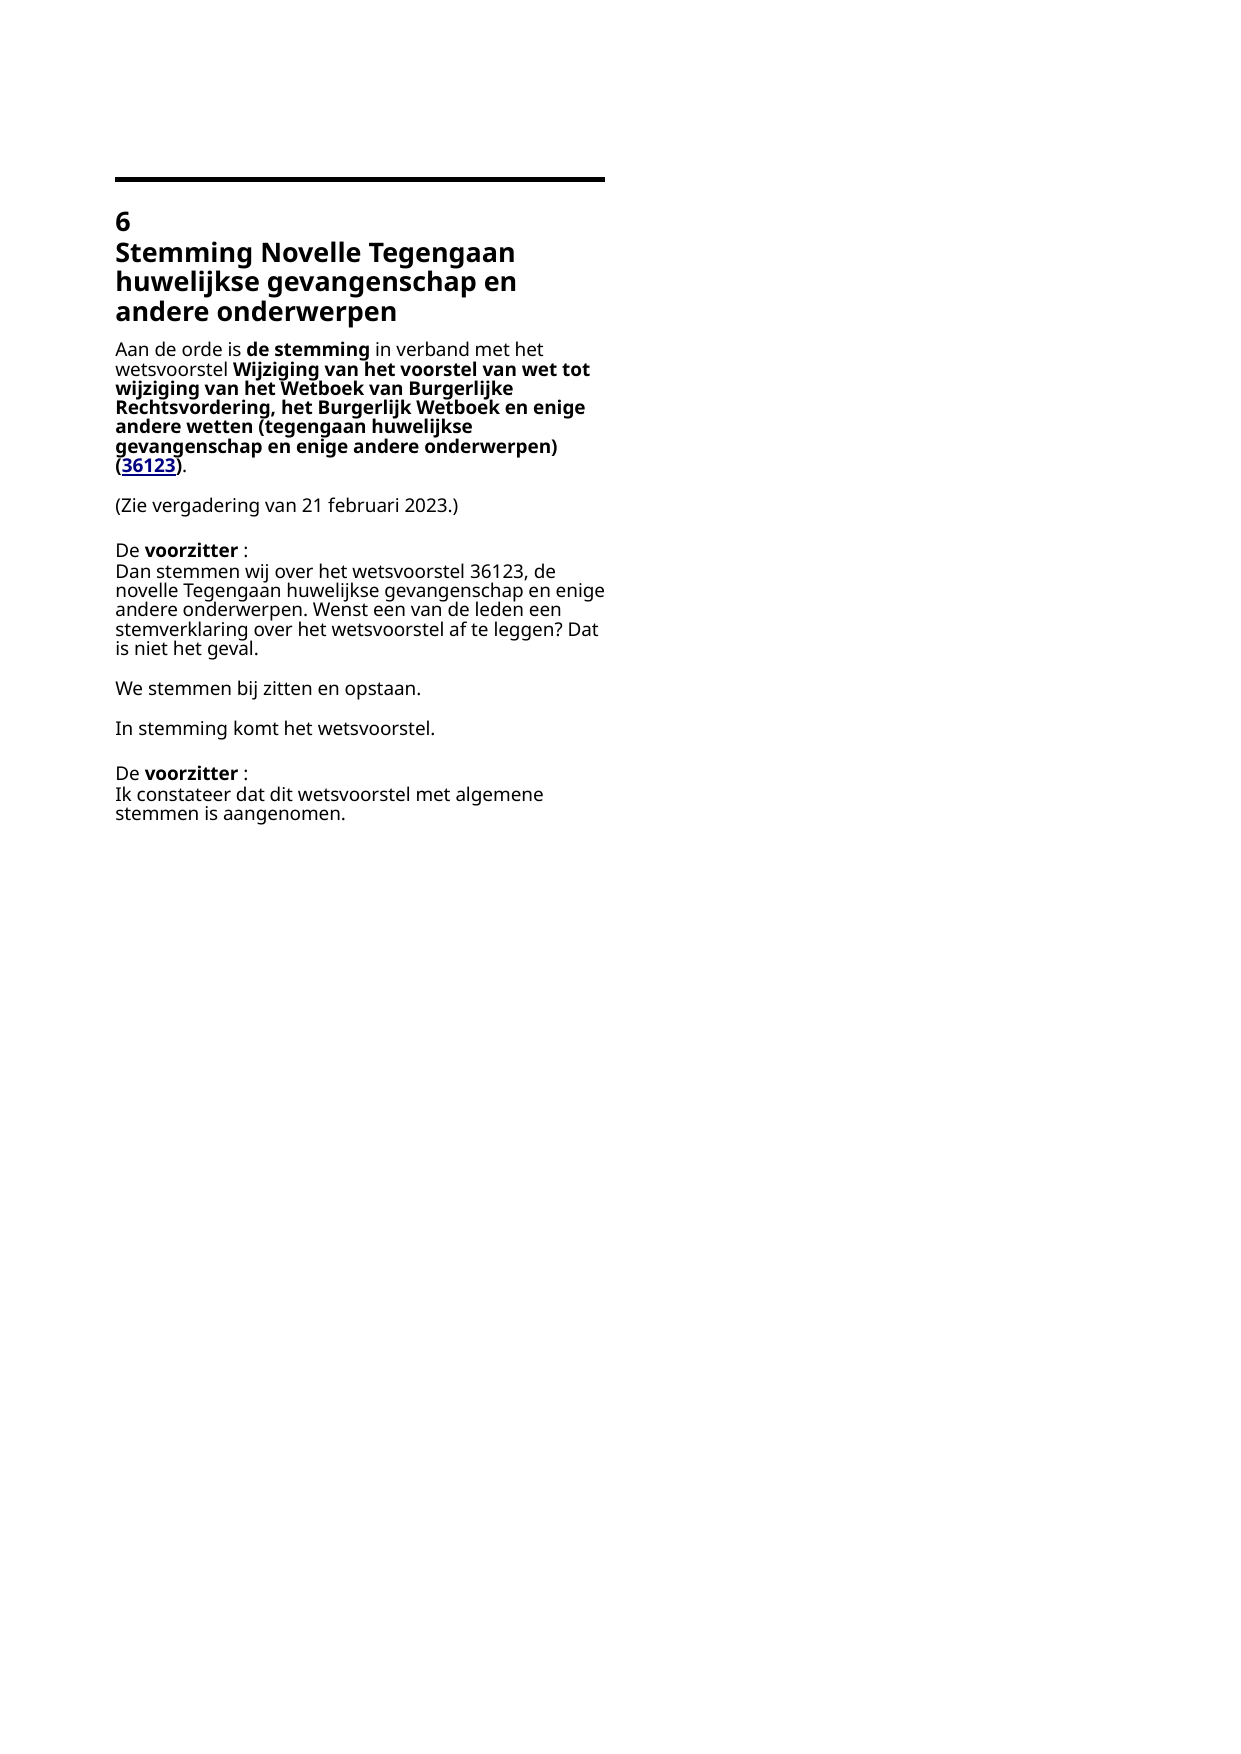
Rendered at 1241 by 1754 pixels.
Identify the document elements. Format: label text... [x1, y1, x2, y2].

text (Zie vergadering van 21 februari 2023.) [115, 497, 605, 516]
text Aan de orde is de stemming in verband met het wetsvoorstel Wijziging van het voorstel van wet tot wijziging van het Wetboek van Burgerlijke Rechtsvordering, het Burgerlijk Wetboek en enige andere wetten (tegengaan huwelijkse gevangenschap en enige andere onderwerpen) (36123). [115, 341, 605, 476]
text Stemming Novelle Tegengaan huwelijkse gevangenschap en andere onderwerpen [115, 239, 605, 341]
text We stemmen bij zitten en opstaan. [115, 680, 605, 699]
text In stemming komt het wetsvoorstel. [115, 720, 605, 739]
text Ik constateer dat dit wetsvoorstel met algemene stemmen is aangenomen. [115, 786, 605, 824]
text De voorzitter : [115, 760, 605, 786]
text 6 [115, 203, 605, 239]
text Dan stemmen wij over het wetsvoorstel 36123, de novelle Tegengaan huwelijkse gevangenschap en enige andere onderwerpen. Wenst een van de leden een stemverklaring over het wetsvoorstel af te leggen? Dat is niet het geval. [115, 563, 605, 659]
text De voorzitter : [115, 537, 605, 563]
